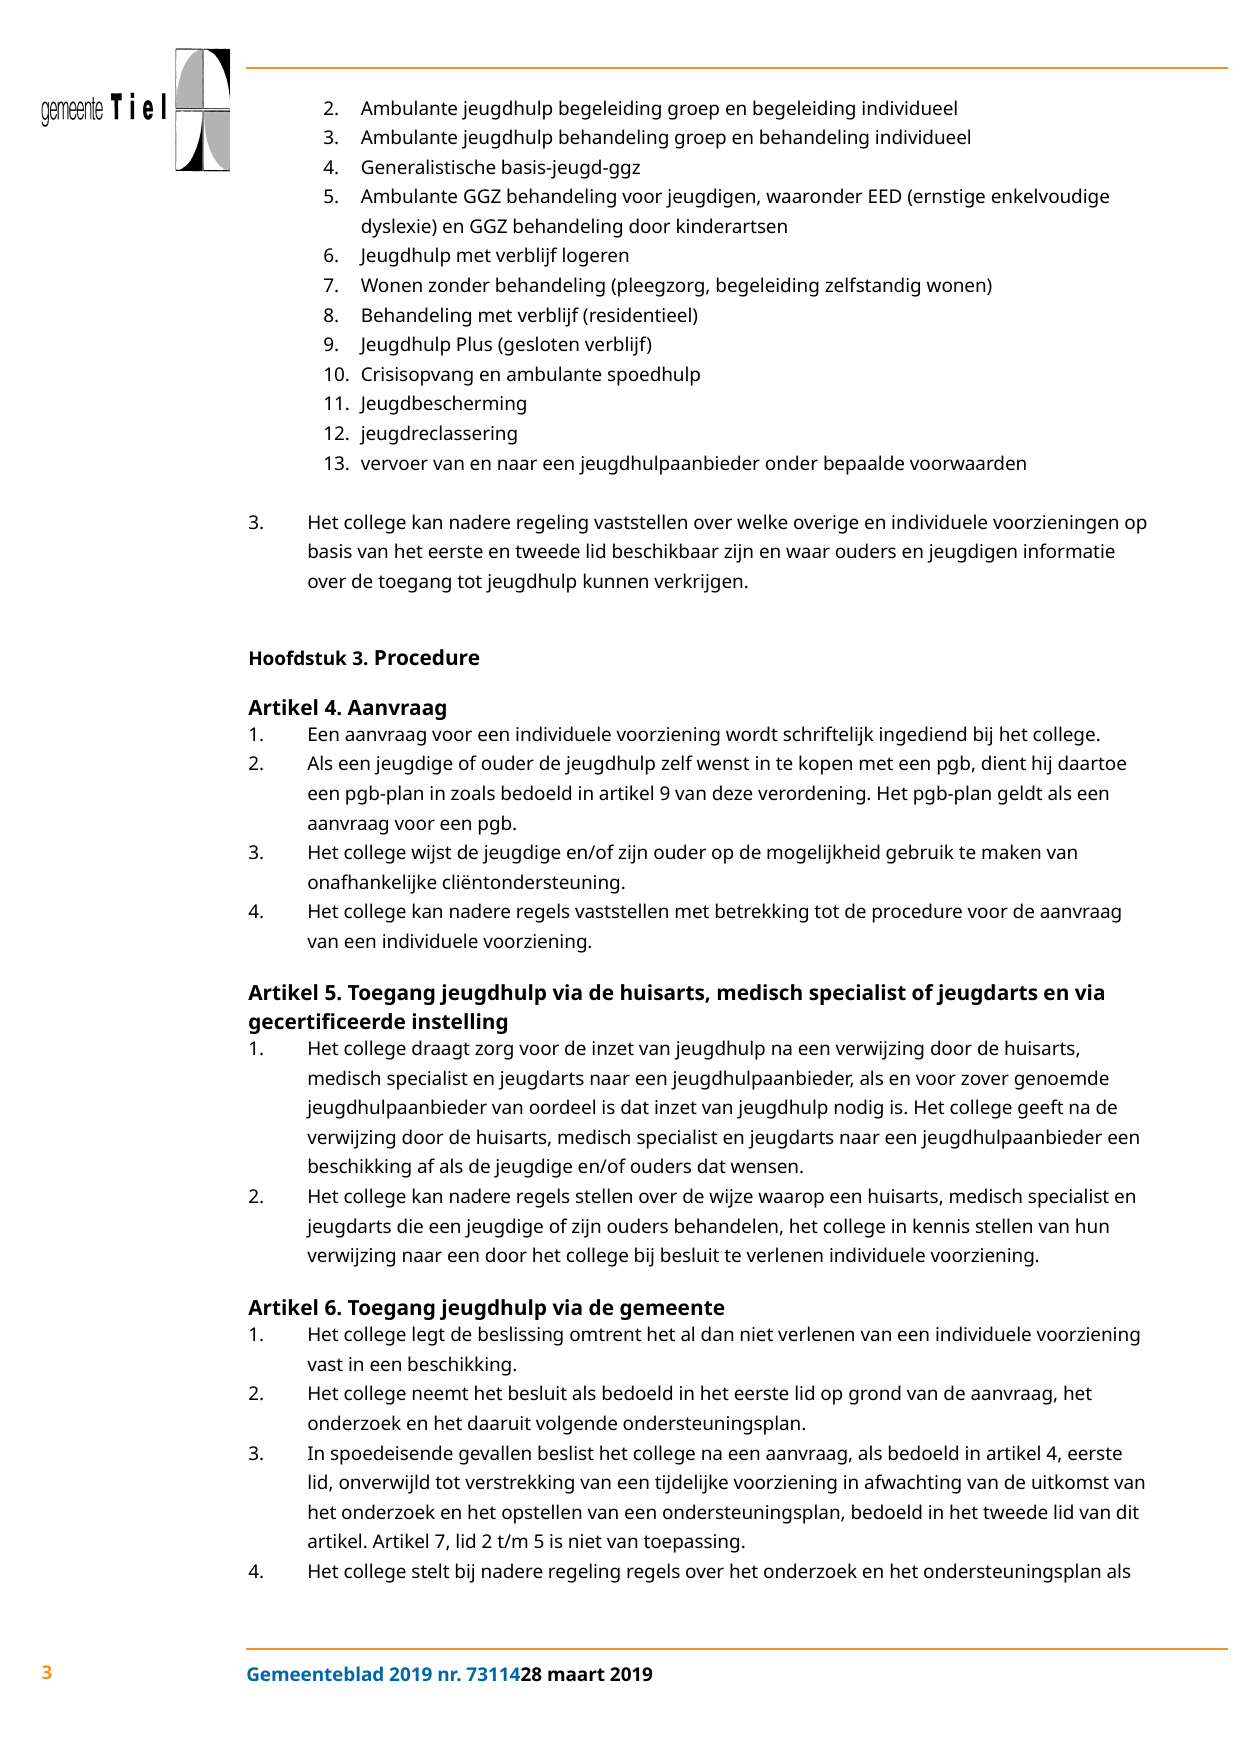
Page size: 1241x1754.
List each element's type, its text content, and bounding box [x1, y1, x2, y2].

list Het college draagt zorg voor de inzet van jeugdhulp na een verwijzing door de huisarts, medisch specialist en jeugdarts naar een jeugdhulpaanbieder, als en voor zover genoemde jeugdhulpaanbieder van oordeel is dat inzet van jeugdhulp nodig is. Het college geeft na de verwijzing door de huisarts, medisch specialist en jeugdarts naar een jeugdhulpaanbieder een beschikking af als de jeugdige en/of ouders dat wensen. [248, 1035, 1152, 1179]
list Het college neemt het besluit als bedoeld in het eerste lid op grond van de aanvraag, het onderzoek en het daaruit volgende ondersteuningsplan. [248, 1381, 1152, 1436]
list Als een jeugdige of ouder de jeugdhulp zelf wenst in te kopen met een pgb, dient hij daartoe een pgb-plan in zoals bedoeld in artikel 9 van deze verordening. Het pgb-plan geldt als een aanvraag voor een pgb. [248, 751, 1152, 836]
list Jeugdhulp Plus (gesloten verblijf) [323, 331, 1152, 357]
list In spoedeisende gevallen beslist het college na een aanvraag, als bedoeld in artikel 4, eerste lid, onverwijld tot verstrekking van een tijdelijke voorziening in afwachting van de uitkomst van het onderzoek en het opstellen van een ondersteuningsplan, bedoeld in het tweede lid van dit artikel. Artikel 7, lid 2 t/m 5 is niet van toepassing. [248, 1440, 1152, 1554]
text Artikel 4. Aanvraag [248, 693, 1152, 721]
list Het college stelt bij nadere regeling regels over het onderzoek en het ondersteuningsplan als [248, 1558, 1152, 1584]
list Het college kan nadere regels vaststellen met betrekking tot de procedure voor de aanvraag van een individuele voorziening. [248, 898, 1152, 954]
text Artikel 5. Toegang jeugdhulp via de huisarts, medisch specialist of jeugdarts en via gecertificeerde instelling [248, 978, 1152, 1035]
list Een aanvraag voor een individuele voorziening wordt schriftelijk ingediend bij het college. [248, 721, 1152, 747]
list Het college legt de beslissing omtrent het al dan niet verlenen van een individuele voorziening vast in een beschikking. [248, 1321, 1152, 1377]
list Wonen zonder behandeling (pleegzorg, begeleiding zelfstandig wonen) [323, 272, 1152, 298]
list Behandeling met verblijf (residentieel) [323, 302, 1152, 328]
list vervoer van en naar een jeugdhulpaanbieder onder bepaalde voorwaarden [323, 450, 1152, 476]
list Het college kan nadere regeling vaststellen over welke overige en individuele voorzieningen op basis van het eerste en tweede lid beschikbaar zijn en waar ouders en jeugdigen informatie over de toegang tot jeugdhulp kunnen verkrijgen. [248, 509, 1152, 594]
list Jeugdbescherming [323, 391, 1152, 416]
picture [41, 47, 231, 172]
list Het college kan nadere regels stellen over de wijze waarop een huisarts, medisch specialist en jeugdarts die een jeugdige of zijn ouders behandelen, het college in kennis stellen van hun verwijzing naar een door het college bij besluit te verlenen individuele voorziening. [248, 1183, 1152, 1268]
list Generalistische basis-jeugd-ggz [323, 154, 1152, 180]
text Hoofdstuk 3. Procedure [248, 643, 1152, 672]
list Crisisopvang en ambulante spoedhulp [323, 361, 1152, 387]
list Ambulante jeugdhulp behandeling groep en behandeling individueel [323, 124, 1152, 150]
text Artikel 6. Toegang jeugdhulp via de gemeente [248, 1293, 1152, 1321]
list Jeugdhulp met verblijf logeren [323, 243, 1152, 268]
list Het college wijst de jeugdige en/of zijn ouder op de mogelijkheid gebruik te maken van onafhankelijke cliëntondersteuning. [248, 839, 1152, 895]
list Ambulante jeugdhulp begeleiding groep en begeleiding individueel [323, 95, 1152, 121]
list jeugdreclassering [323, 420, 1152, 446]
list Ambulante GGZ behandeling voor jeugdigen, waaronder EED (ernstige enkelvoudige dyslexie) en GGZ behandeling door kinderartsen [323, 183, 1152, 239]
